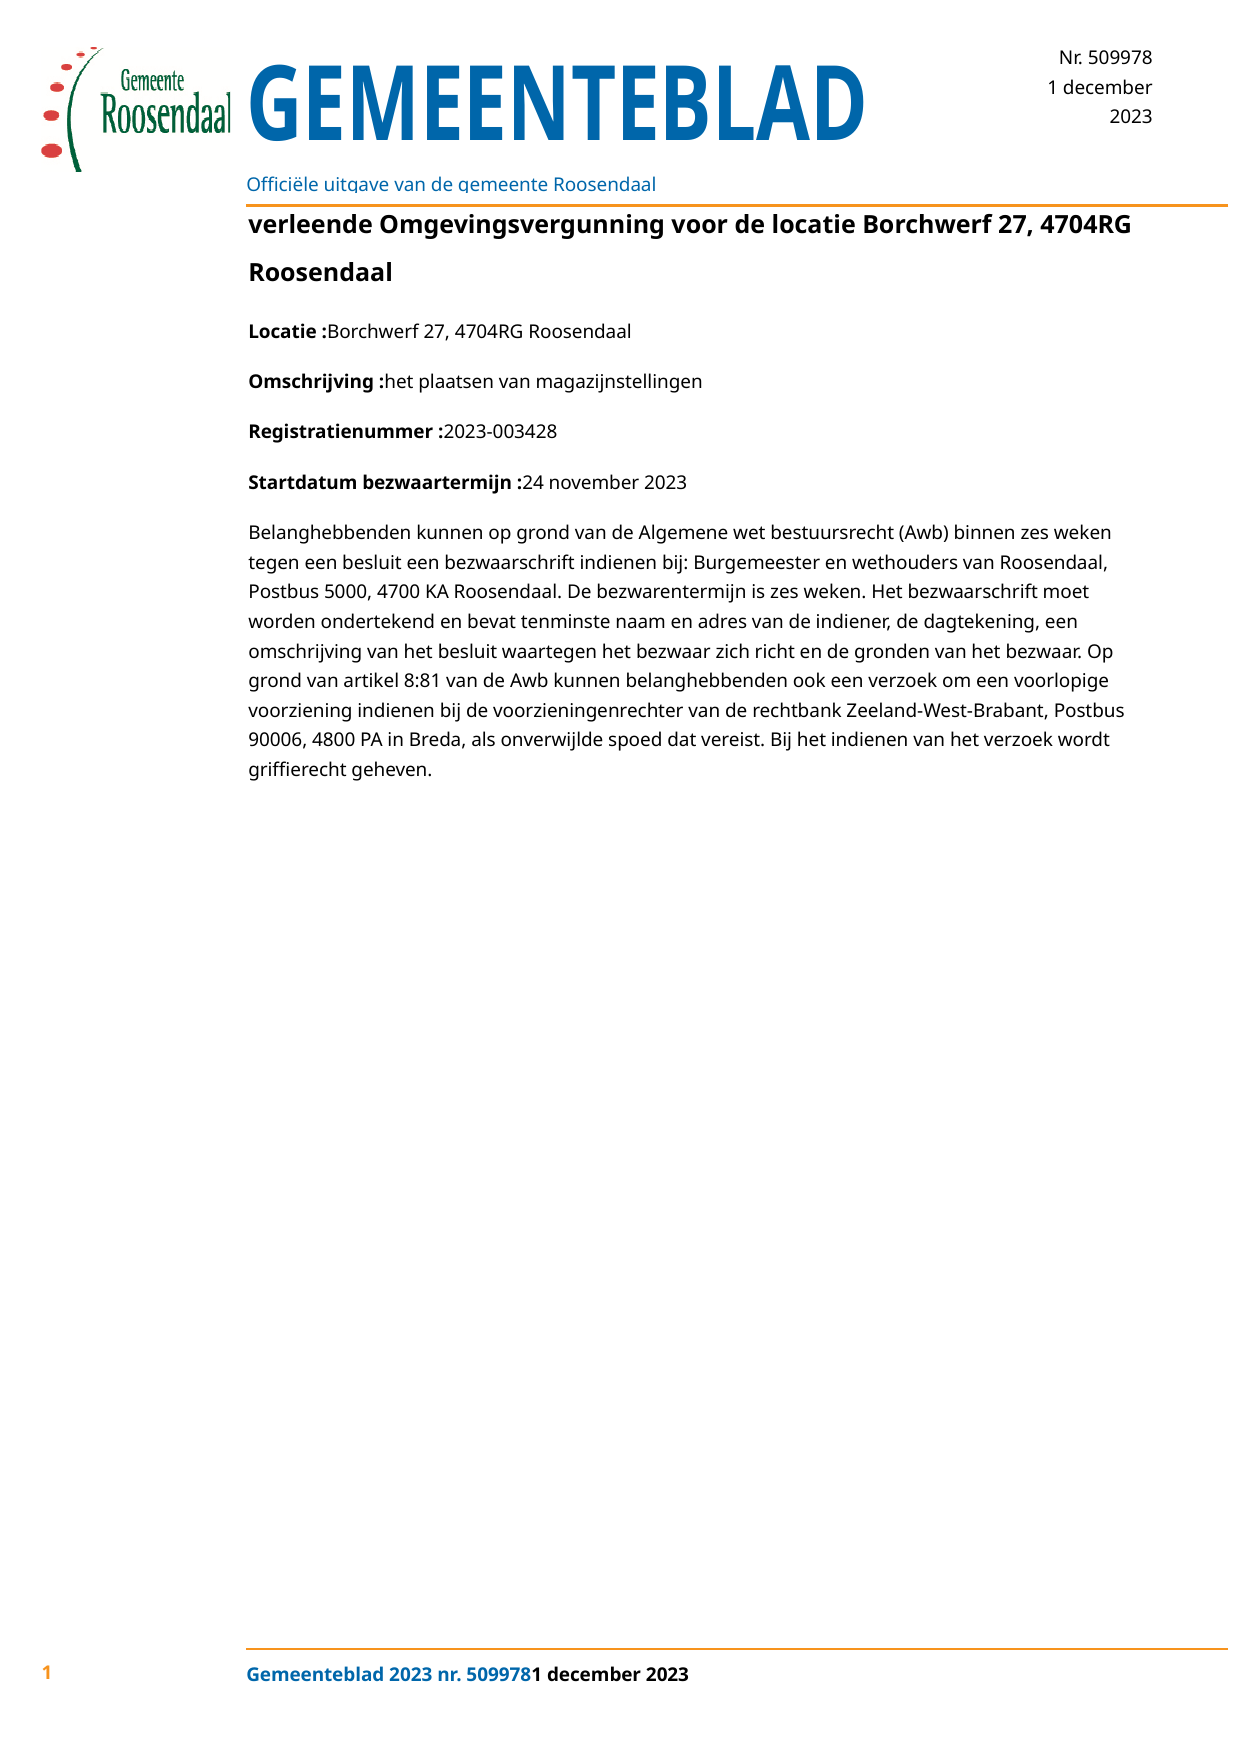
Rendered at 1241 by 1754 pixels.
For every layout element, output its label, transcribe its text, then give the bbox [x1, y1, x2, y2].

picture [41, 47, 231, 172]
text Locatie :Borchwerf 27, 4704RG Roosendaal [248, 318, 1152, 344]
text Registratienummer :2023-003428 [248, 419, 1152, 444]
text Belanghebbenden kunnen op grond van de Algemene wet bestuursrecht (Awb) binnen zes weken tegen een besluit een bezwaarschrift indienen bij: Burgemeester en wethouders van Roosendaal, Postbus 5000, 4700 KA Roosendaal. De bezwarentermijn is zes weken. Het bezwaarschrift moet worden ondertekend en bevat tenminste naam en adres van de indiener, de dagtekening, een omschrijving van het besluit waartegen het bezwaar zich richt en de gronden van het bezwaar. Op grond van artikel 8:81 van de Awb kunnen belanghebbenden ook een verzoek om een voorlopige voorziening indienen bij de voorzieningenrechter van de rechtbank Zeeland-West-Brabant, Postbus 90006, 4800 PA in Breda, als onverwijlde spoed dat vereist. Bij het indienen van het verzoek wordt griffierecht geheven. [248, 519, 1152, 782]
text Startdatum bezwaartermijn :24 november 2023 [248, 469, 1152, 495]
text Omschrijving :het plaatsen van magazijnstellingen [248, 368, 1152, 394]
text verleende Omgevingsvergunning voor de locatie Borchwerf 27, 4704RG Roosendaal [248, 207, 1152, 288]
